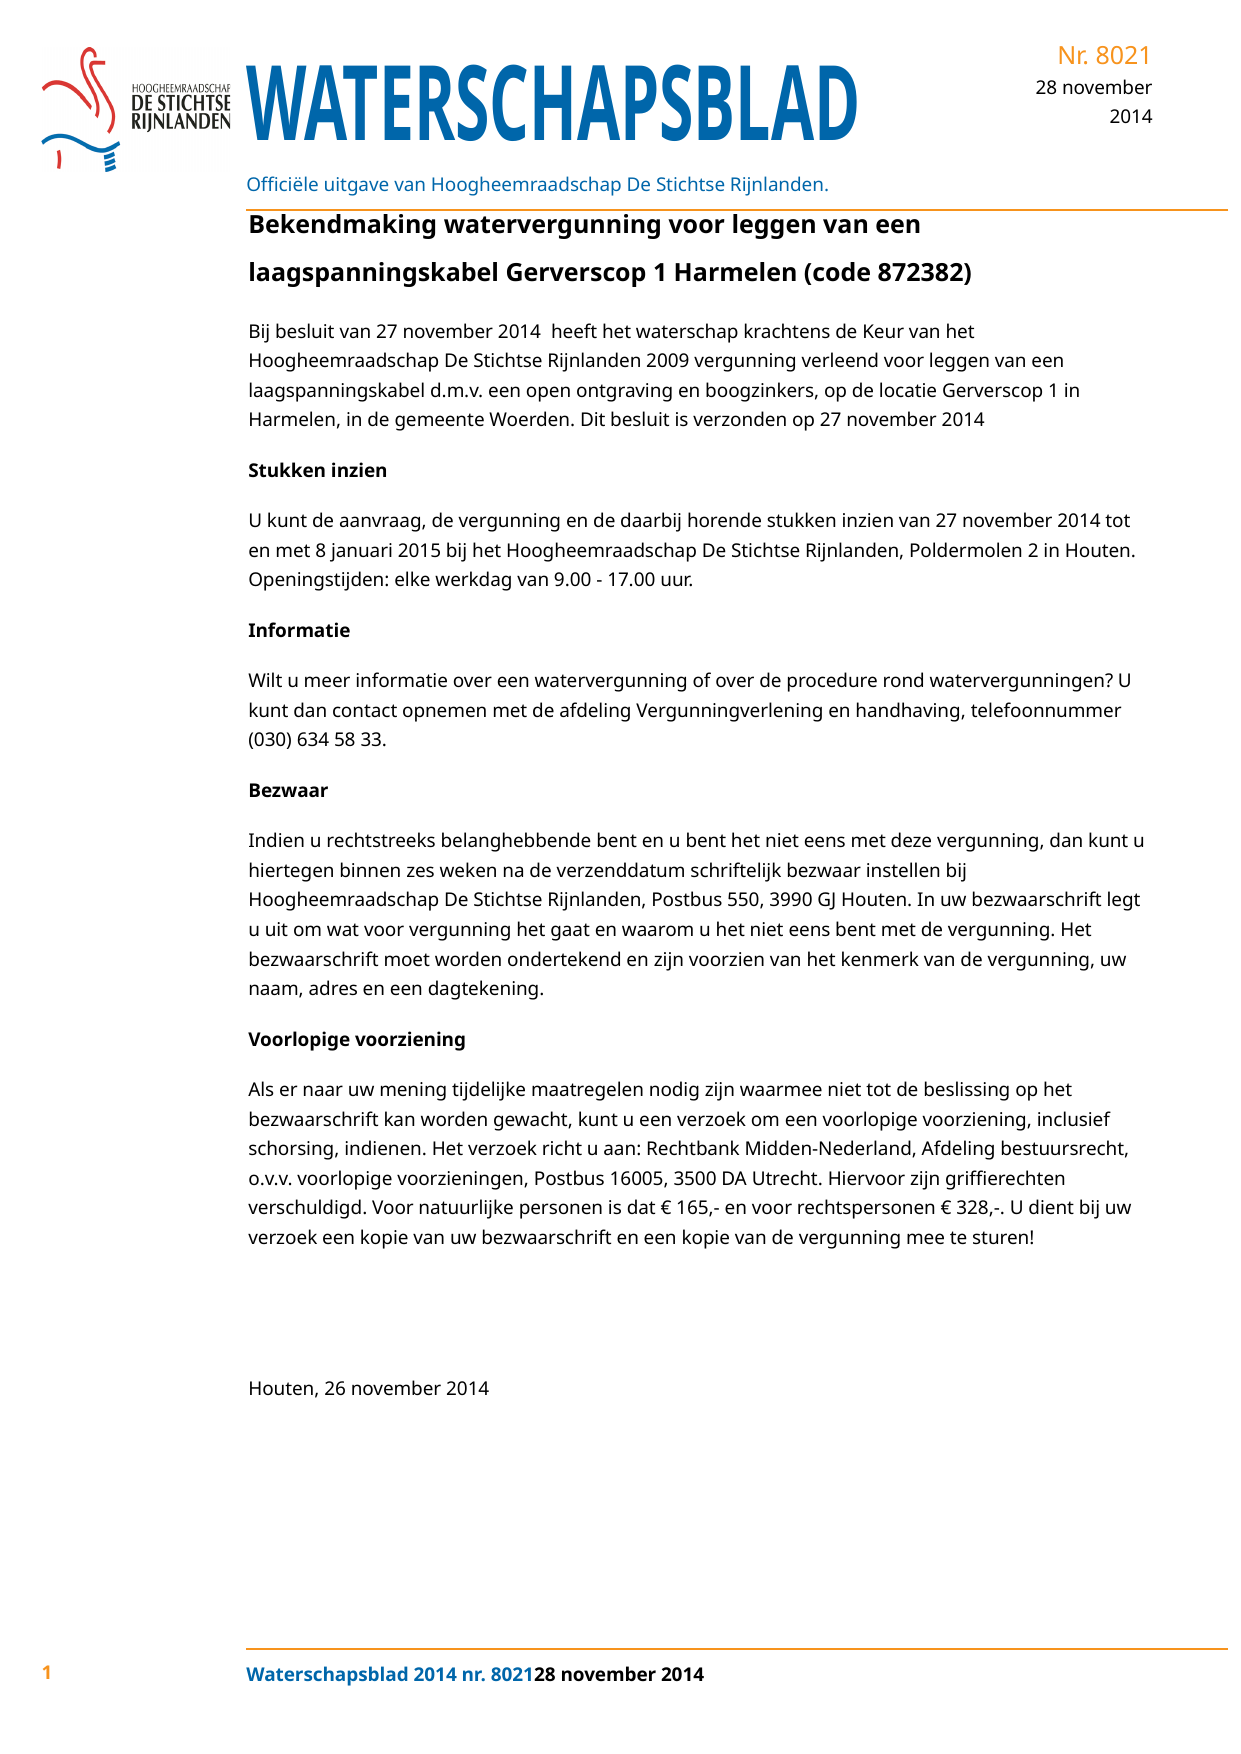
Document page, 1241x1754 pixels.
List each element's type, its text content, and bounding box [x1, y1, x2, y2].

text Informatie [248, 617, 1152, 643]
text Wilt u meer informatie over een watervergunning of over de procedure rond watervergunningen? U kunt dan contact opnemen met de afdeling Vergunningverlening en handhaving, telefoonnummer (030) 634 58 33. [248, 667, 1152, 752]
text Houten, 26 november 2014 [248, 1375, 1152, 1401]
text Als er naar uw mening tijdelijke maatregelen nodig zijn waarmee niet tot de beslissing op het bezwaarschrift kan worden gewacht, kunt u een verzoek om een voorlopige voorziening, inclusief schorsing, indienen. Het verzoek richt u aan: Rechtbank Midden-Nederland, Afdeling bestuursrecht, o.v.v. voorlopige voorzieningen, Postbus 16005, 3500 DA Utrecht. Hiervoor zijn griffierechten verschuldigd. Voor natuurlijke personen is dat € 165,- en voor rechtspersonen € 328,-. U dient bij uw verzoek een kopie van uw bezwaarschrift en een kopie van de vergunning mee te sturen! [248, 1076, 1152, 1250]
text U kunt de aanvraag, de vergunning en de daarbij horende stukken inzien van 27 november 2014 tot en met 8 januari 2015 bij het Hoogheemraadschap De Stichtse Rijnlanden, Poldermolen 2 in Houten. Openingstijden: elke werkdag van 9.00 - 17.00 uur. [248, 507, 1152, 592]
text Stukken inzien [248, 457, 1152, 483]
text Bij besluit van 27 november 2014 heeft het waterschap krachtens de Keur van het Hoogheemraadschap De Stichtse Rijnlanden 2009 vergunning verleend voor leggen van een laagspanningskabel d.m.v. een open ontgraving en boogzinkers, op de locatie Gerverscop 1 in Harmelen, in de gemeente Woerden. Dit besluit is verzonden op 27 november 2014 [248, 318, 1152, 432]
text Bekendmaking watervergunning voor leggen van een laagspanningskabel Gerverscop 1 Harmelen (code 872382) [248, 211, 1152, 288]
text Indien u rechtstreeks belanghebbende bent en u bent het niet eens met deze vergunning, dan kunt u hiertegen binnen zes weken na de verzenddatum schriftelijk bezwaar instellen bij Hoogheemraadschap De Stichtse Rijnlanden, Postbus 550, 3990 GJ Houten. In uw bezwaarschrift legt u uit om wat voor vergunning het gaat en waarom u het niet eens bent met de vergunning. Het bezwaarschrift moet worden ondertekend en zijn voorzien van het kenmerk van de vergunning, uw naam, adres en een dagtekening. [248, 827, 1152, 1001]
picture [41, 47, 231, 172]
text Bezwaar [248, 777, 1152, 803]
text Voorlopige voorziening [248, 1026, 1152, 1052]
